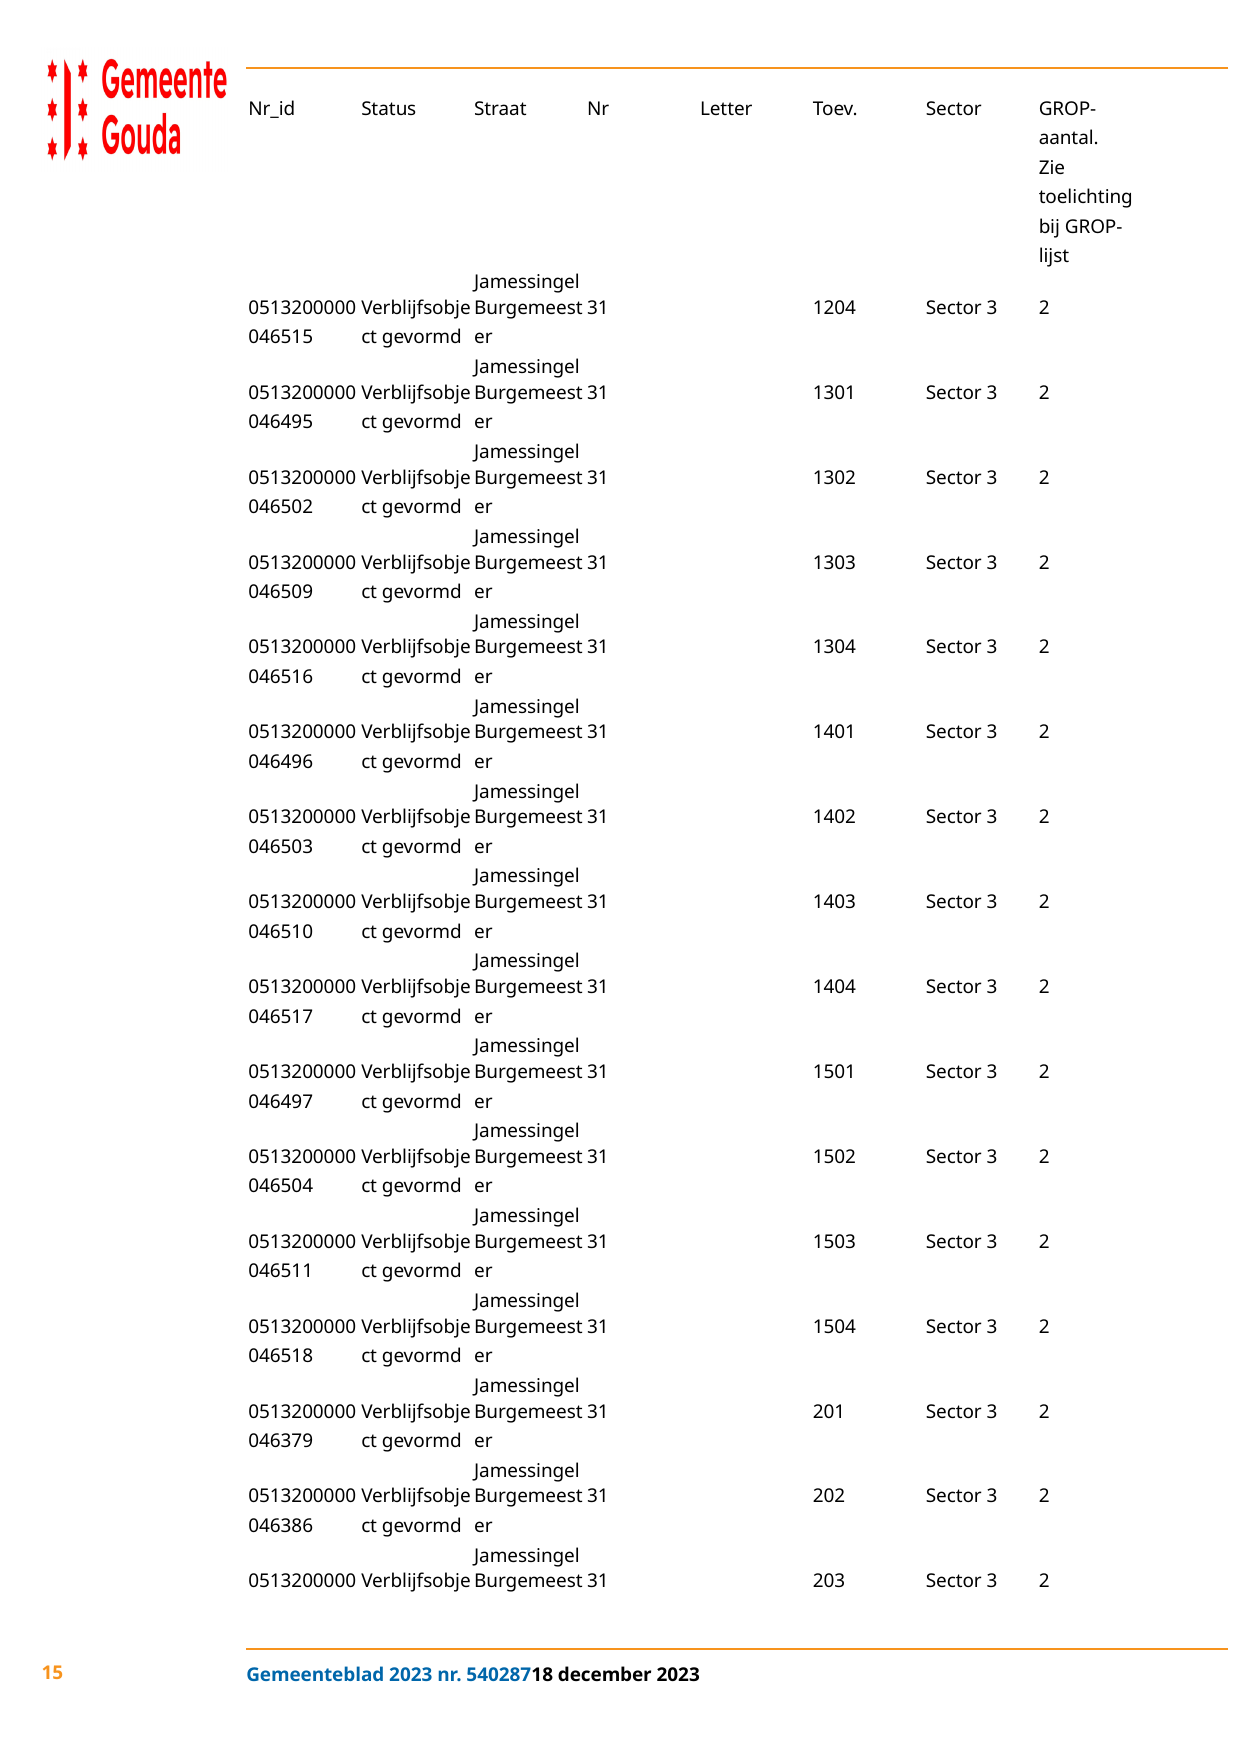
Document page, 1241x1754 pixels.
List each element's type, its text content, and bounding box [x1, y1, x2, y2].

table_cell Sector 3 [926, 1568, 1038, 1593]
table_cell [700, 719, 813, 803]
table_cell Burgemeester Jamessingel [474, 464, 587, 549]
table_cell Burgemeester Jamessingel [474, 1313, 587, 1398]
table_cell 1204 [813, 294, 926, 379]
table_cell Burgemeester Jamessingel [474, 634, 587, 719]
table_cell 1404 [813, 973, 926, 1058]
table_cell 0513200000046504 [248, 1143, 361, 1228]
table_cell Burgemeester Jamessingel [474, 1398, 587, 1483]
table_cell [361, 269, 474, 294]
table_cell [1039, 269, 1152, 294]
table_cell Burgemeest [474, 1568, 587, 1593]
table_cell Verblijfsobject gevormd [361, 294, 474, 379]
table_cell [700, 549, 813, 634]
table_cell 2 [1039, 294, 1152, 379]
table_cell 0513200000046379 [248, 1398, 361, 1483]
table_header Straat [474, 95, 587, 268]
table_cell Burgemeester Jamessingel [474, 549, 587, 634]
table_cell [700, 973, 813, 1058]
table_cell 1402 [813, 804, 926, 888]
table_header Toev. [813, 95, 926, 268]
table_cell 1504 [813, 1313, 926, 1398]
table_cell Sector 3 [926, 1398, 1038, 1483]
table_cell Sector 3 [926, 719, 1038, 803]
table_cell 2 [1039, 1398, 1152, 1483]
table_cell 31 [587, 1228, 700, 1313]
table_cell [813, 269, 926, 294]
table_cell Verblijfsobject gevormd [361, 464, 474, 549]
table_cell Verblijfsobject gevormd [361, 889, 474, 973]
table_cell Burgemeester Jamessingel [474, 889, 587, 973]
table_cell 2 [1039, 464, 1152, 549]
table_cell 0513200000046496 [248, 719, 361, 803]
table_cell Verblijfsobject gevormd [361, 973, 474, 1058]
table_cell Verblijfsobject gevormd [361, 1398, 474, 1483]
table_cell 2 [1039, 379, 1152, 464]
table_cell Burgemeester Jamessingel [474, 379, 587, 464]
table_cell Sector 3 [926, 549, 1038, 634]
table_cell 0513200000046497 [248, 1058, 361, 1143]
table_cell 2 [1039, 634, 1152, 719]
table_cell Burgemeester Jamessingel [474, 719, 587, 803]
table_cell [700, 1143, 813, 1228]
table_cell 0513200000 [248, 1568, 361, 1593]
table_cell Sector 3 [926, 1228, 1038, 1313]
table_cell Sector 3 [926, 1483, 1038, 1568]
table_cell 0513200000046510 [248, 889, 361, 973]
table_cell 1303 [813, 549, 926, 634]
table_cell 31 [587, 1058, 700, 1143]
table_cell 31 [587, 804, 700, 888]
table_cell 31 [587, 973, 700, 1058]
table_cell [700, 1228, 813, 1313]
table_header Status [361, 95, 474, 268]
table_cell 1502 [813, 1143, 926, 1228]
table_cell Burgemeester Jamessingel [474, 294, 587, 379]
table_cell Verblijfsobje [361, 1568, 474, 1593]
table_cell 203 [813, 1568, 926, 1593]
table_cell Sector 3 [926, 379, 1038, 464]
table_cell 0513200000046495 [248, 379, 361, 464]
table_cell 202 [813, 1483, 926, 1568]
table_cell [700, 1483, 813, 1568]
table_header Nr_id [248, 95, 361, 268]
table_cell 2 [1039, 973, 1152, 1058]
table_header GROP-aantal. Zie toelichting bij GROP-lijst [1039, 95, 1152, 268]
table_cell 31 [587, 549, 700, 634]
table_header Nr [587, 95, 700, 268]
table_cell Burgemeester Jamessingel [474, 1483, 587, 1568]
table_cell Sector 3 [926, 804, 1038, 888]
table_cell Verblijfsobject gevormd [361, 634, 474, 719]
table_cell Verblijfsobject gevormd [361, 1228, 474, 1313]
table_cell 0513200000046502 [248, 464, 361, 549]
table_cell 31 [587, 1483, 700, 1568]
table_cell [700, 889, 813, 973]
table_cell 31 [587, 719, 700, 803]
table_cell 0513200000046509 [248, 549, 361, 634]
table_cell 31 [587, 889, 700, 973]
table_cell 2 [1039, 1058, 1152, 1143]
table_cell [587, 269, 700, 294]
table_cell 2 [1039, 804, 1152, 888]
table_cell [700, 464, 813, 549]
table_cell Sector 3 [926, 1313, 1038, 1398]
table_cell Verblijfsobject gevormd [361, 379, 474, 464]
table_cell 1503 [813, 1228, 926, 1313]
table_cell 31 [587, 1568, 700, 1593]
table_cell 0513200000046386 [248, 1483, 361, 1568]
table_cell Sector 3 [926, 634, 1038, 719]
table_cell 31 [587, 379, 700, 464]
table_cell 31 [587, 294, 700, 379]
table_cell 2 [1039, 1568, 1152, 1593]
table_cell 0513200000046503 [248, 804, 361, 888]
table_cell Sector 3 [926, 1143, 1038, 1228]
table_cell 1304 [813, 634, 926, 719]
table_cell [926, 269, 1038, 294]
table_cell 1301 [813, 379, 926, 464]
table_cell Sector 3 [926, 889, 1038, 973]
table_cell 0513200000046516 [248, 634, 361, 719]
table_cell Verblijfsobject gevormd [361, 549, 474, 634]
table_cell Burgemeester Jamessingel [474, 1058, 587, 1143]
table_cell 1401 [813, 719, 926, 803]
table_cell Verblijfsobject gevormd [361, 1313, 474, 1398]
table_cell Sector 3 [926, 294, 1038, 379]
table_cell 0513200000046518 [248, 1313, 361, 1398]
table_cell [700, 1313, 813, 1398]
table_cell [700, 1568, 813, 1593]
table_cell 31 [587, 1143, 700, 1228]
table_cell 31 [587, 1398, 700, 1483]
table_cell [700, 1398, 813, 1483]
table_cell 1403 [813, 889, 926, 973]
table_cell 1501 [813, 1058, 926, 1143]
table_cell Sector 3 [926, 973, 1038, 1058]
table_cell Verblijfsobject gevormd [361, 804, 474, 888]
table_cell 201 [813, 1398, 926, 1483]
table_cell Verblijfsobject gevormd [361, 1058, 474, 1143]
table_cell Burgemeester Jamessingel [474, 804, 587, 888]
table_cell 0513200000046515 [248, 294, 361, 379]
table_cell [700, 1058, 813, 1143]
table_cell Burgemeester Jamessingel [474, 973, 587, 1058]
table_cell [700, 804, 813, 888]
table_cell 31 [587, 634, 700, 719]
table_cell [700, 269, 813, 294]
table_cell [700, 379, 813, 464]
table_cell 0513200000046511 [248, 1228, 361, 1313]
table_header Sector [926, 95, 1038, 268]
table_cell [700, 294, 813, 379]
table_cell Jamessingel [474, 269, 587, 294]
table_cell Burgemeester Jamessingel [474, 1143, 587, 1228]
table_cell 2 [1039, 549, 1152, 634]
table_cell Burgemeester Jamessingel [474, 1228, 587, 1313]
table_cell Sector 3 [926, 464, 1038, 549]
table_cell Verblijfsobject gevormd [361, 1483, 474, 1568]
table_cell 2 [1039, 1313, 1152, 1398]
table_cell 2 [1039, 889, 1152, 973]
table_cell [248, 269, 361, 294]
table_cell 31 [587, 464, 700, 549]
table_cell Sector 3 [926, 1058, 1038, 1143]
table_cell 2 [1039, 719, 1152, 803]
table_cell [700, 634, 813, 719]
table_cell 2 [1039, 1483, 1152, 1568]
picture [41, 47, 231, 172]
table_cell 2 [1039, 1143, 1152, 1228]
table_cell 31 [587, 1313, 700, 1398]
table_cell 2 [1039, 1228, 1152, 1313]
table_cell 0513200000046517 [248, 973, 361, 1058]
table_cell Verblijfsobject gevormd [361, 719, 474, 803]
table_cell Verblijfsobject gevormd [361, 1143, 474, 1228]
table_cell 1302 [813, 464, 926, 549]
table_header Letter [700, 95, 813, 268]
